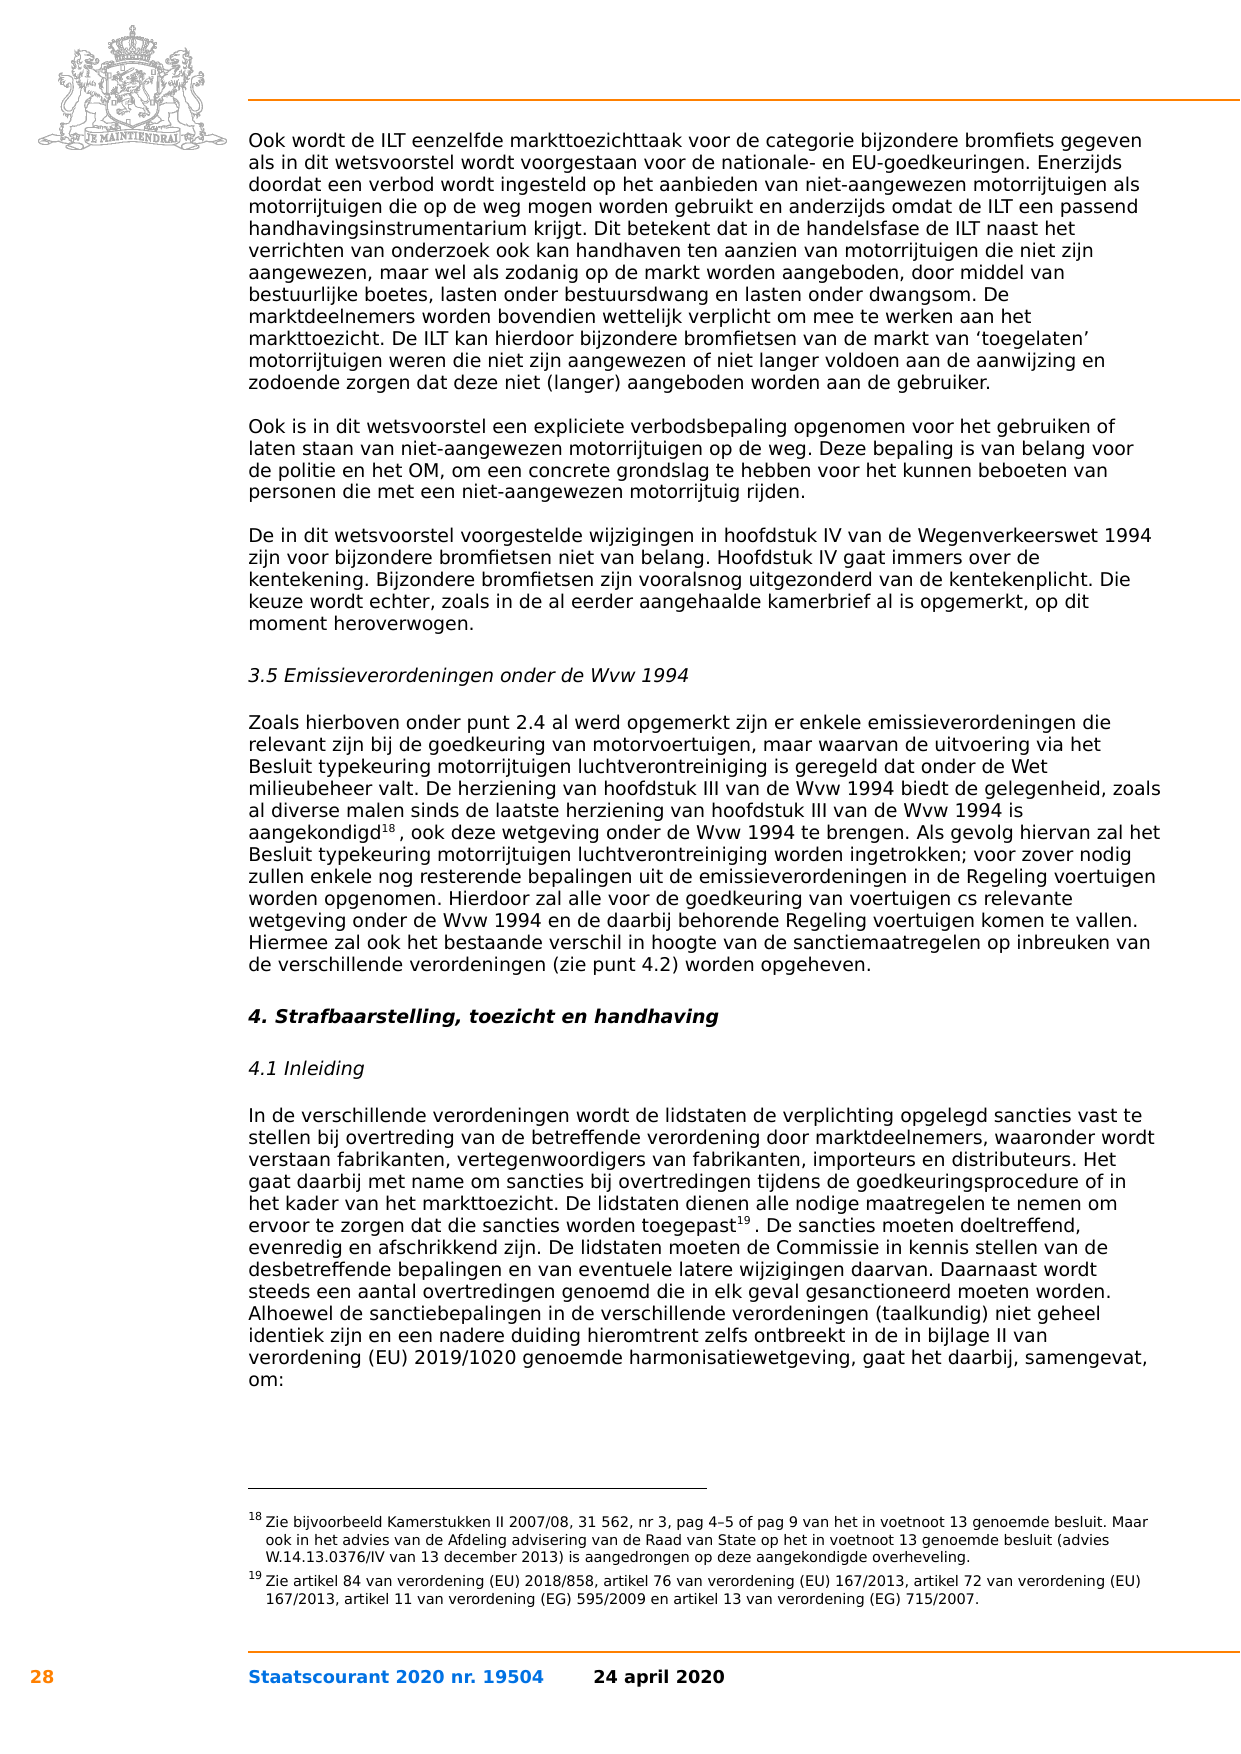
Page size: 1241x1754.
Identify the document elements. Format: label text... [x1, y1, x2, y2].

text Zie artikel 84 van verordening (EU) 2018/858, artikel 76 van verordening (EU) 167/2013, artikel 72 van verordening (EU) 167/2013, artikel 11 van verordening (EG) 595/2009 en artikel 13 van verordening (EG) 715/2007. [248, 1569, 1163, 1608]
text De in dit wetsvoorstel voorgestelde wijzigingen in hoofdstuk IV van de Wegenverkeerswet 1994 zijn voor bijzondere bromfietsen niet van belang. Hoofdstuk IV gaat immers over de kentekening. Bijzondere bromfietsen zijn vooralsnog uitgezonderd van de kentekenplicht. Die keuze wordt echter, zoals in de al eerder aangehaalde kamerbrief al is opgemerkt, op dit moment heroverwogen. [248, 525, 1163, 635]
picture [38, 25, 227, 150]
text In de verschillende verordeningen wordt de lidstaten de verplichting opgelegd sancties vast te stellen bij overtreding van de betreffende verordening door marktdeelnemers, waaronder wordt verstaan fabrikanten, vertegenwoordigers van fabrikanten, importeurs en distributeurs. Het gaat daarbij met name om sancties bij overtredingen tijdens de goedkeuringsprocedure of in het kader van het markttoezicht. De lidstaten dienen alle nodige maatregelen te nemen om ervoor te zorgen dat die sancties worden toegepast. De sancties moeten doeltreffend, evenredig en afschrikkend zijn. De lidstaten moeten de Commissie in kennis stellen van de desbetreffende bepalingen en van eventuele latere wijzigingen daarvan. Daarnaast wordt steeds een aantal overtredingen genoemd die in elk geval gesanctioneerd moeten worden. Alhoewel de sanctiebepalingen in de verschillende verordeningen (taalkundig) niet geheel identiek zijn en een nadere duiding hieromtrent zelfs ontbreekt in de in bijlage II van verordening (EU) 2019/1020 genoemde harmonisatiewetgeving, gaat het daarbij, samengevat, om: [248, 1105, 1163, 1391]
text Zie bijvoorbeeld Kamerstukken II 2007/08, 31 562, nr 3, pag 4–5 of pag 9 van het in voetnoot 13 genoemde besluit. Maar ook in het advies van de Afdeling advisering van de Raad van State op het in voetnoot 13 genoemde besluit (advies W.14.13.0376/IV van 13 december 2013) is aangedrongen op deze aangekondigde overheveling. [248, 1510, 1163, 1566]
text Ook wordt de ILT eenzelfde markttoezichttaak voor de categorie bijzondere bromfiets gegeven als in dit wetsvoorstel wordt voorgestaan voor de nationale- en EU-goedkeuringen. Enerzijds doordat een verbod wordt ingesteld op het aanbieden van niet-aangewezen motorrijtuigen als motorrijtuigen die op de weg mogen worden gebruikt en anderzijds omdat de ILT een passend handhavingsinstrumentarium krijgt. Dit betekent dat in de handelsfase de ILT naast het verrichten van onderzoek ook kan handhaven ten aanzien van motorrijtuigen die niet zijn aangewezen, maar wel als zodanig op de markt worden aangeboden, door middel van bestuurlijke boetes, lasten onder bestuursdwang en lasten onder dwangsom. De marktdeelnemers worden bovendien wettelijk verplicht om mee te werken aan het markttoezicht. De ILT kan hierdoor bijzondere bromfietsen van de markt van ‘toegelaten’ motorrijtuigen weren die niet zijn aangewezen of niet langer voldoen aan de aanwijzing en zodoende zorgen dat deze niet (langer) aangeboden worden aan de gebruiker. [248, 130, 1163, 394]
text Zoals hierboven onder punt 2.4 al werd opgemerkt zijn er enkele emissieverordeningen die relevant zijn bij de goedkeuring van motorvoertuigen, maar waarvan de uitvoering via het Besluit typekeuring motorrijtuigen luchtverontreiniging is geregeld dat onder de Wet milieubeheer valt. De herziening van hoofdstuk III van de Wvw 1994 biedt de gelegenheid, zoals al diverse malen sinds de laatste herziening van hoofdstuk III van de Wvw 1994 is aangekondigd, ook deze wetgeving onder de Wvw 1994 te brengen. Als gevolg hiervan zal het Besluit typekeuring motorrijtuigen luchtverontreiniging worden ingetrokken; voor zover nodig zullen enkele nog resterende bepalingen uit de emissieverordeningen in de Regeling voertuigen worden opgenomen. Hierdoor zal alle voor de goedkeuring van voertuigen cs relevante wetgeving onder de Wvw 1994 en de daarbij behorende Regeling voertuigen komen te vallen. Hiermee zal ook het bestaande verschil in hoogte van de sanctiemaatregelen op inbreuken van de verschillende verordeningen (zie punt 4.2) worden opgeheven. [248, 712, 1163, 976]
subtitle 3.5 Emissieverordeningen onder de Wvw 1994 [248, 665, 1163, 687]
subtitle 4. Strafbaarstelling, toezicht en handhaving [248, 1006, 1163, 1028]
text Ook is in dit wetsvoorstel een expliciete verbodsbepaling opgenomen voor het gebruiken of laten staan van niet-aangewezen motorrijtuigen op de weg. Deze bepaling is van belang voor de politie en het OM, om een concrete grondslag te hebben voor het kunnen beboeten van personen die met een niet-aangewezen motorrijtuig rijden. [248, 416, 1163, 503]
subtitle 4.1 Inleiding [248, 1058, 1163, 1080]
